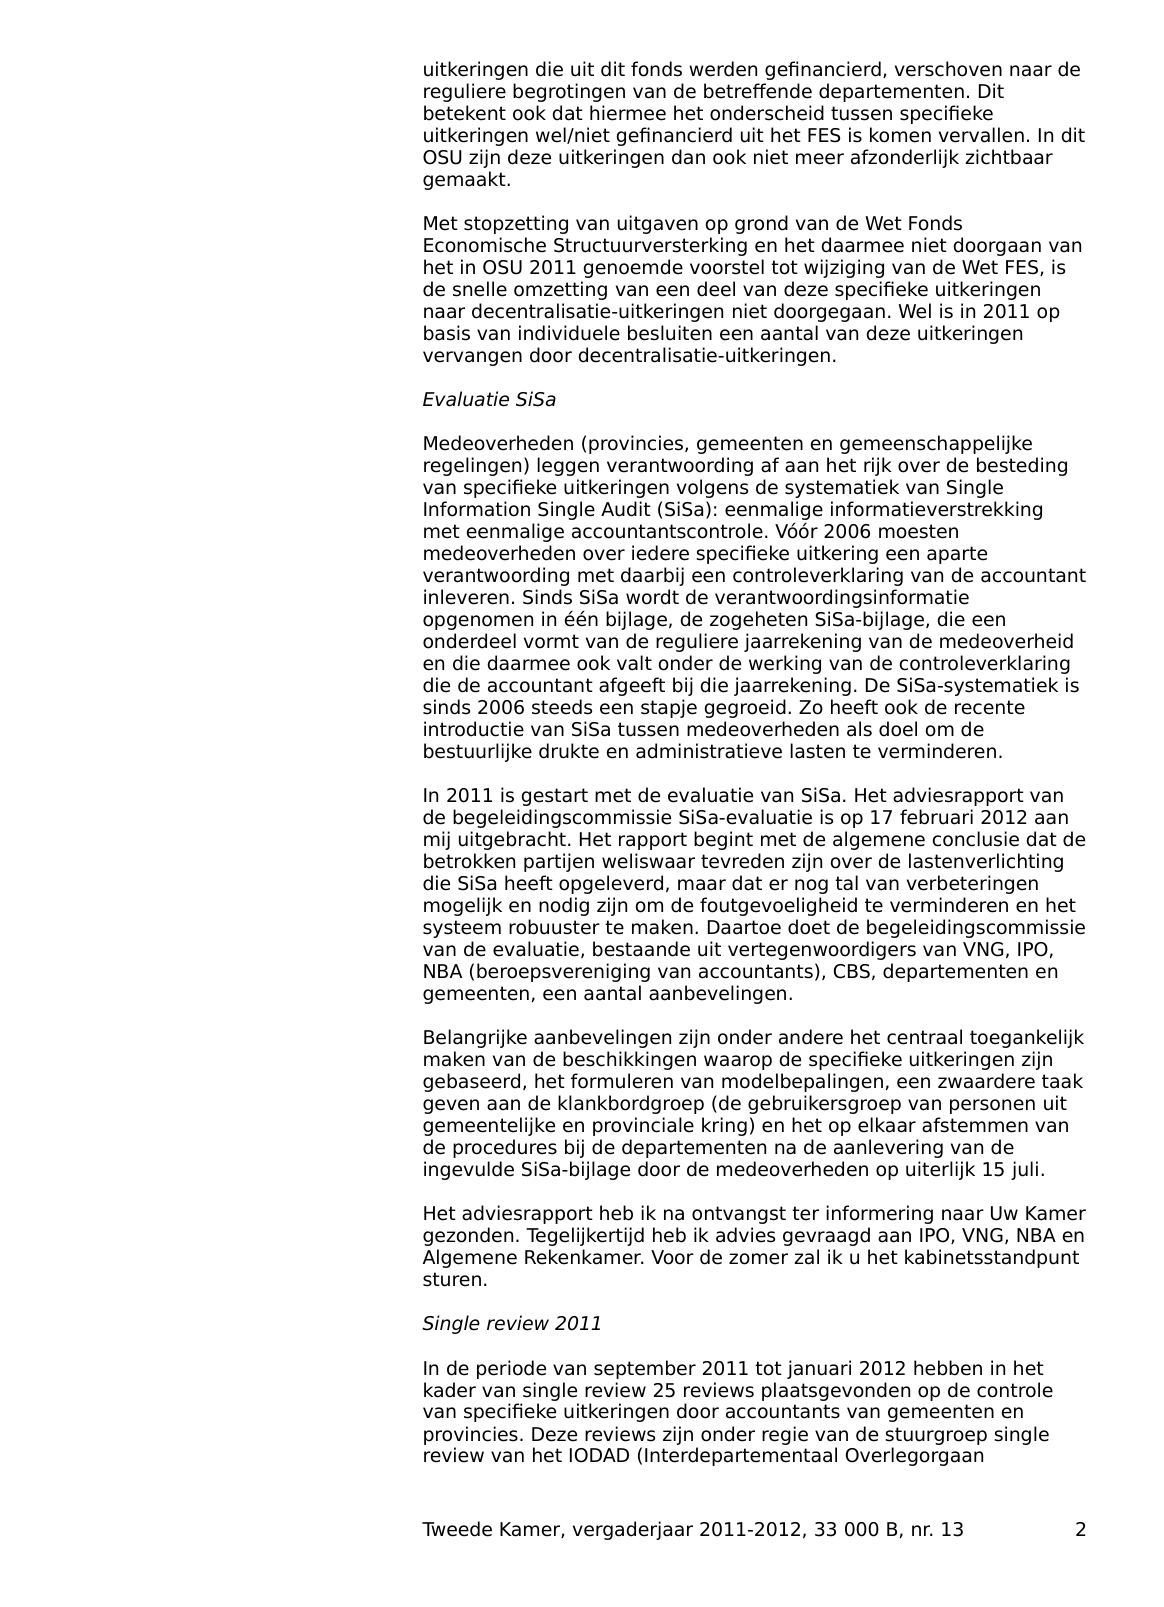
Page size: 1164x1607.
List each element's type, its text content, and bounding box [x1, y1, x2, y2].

text In de periode van september 2011 tot januari 2012 hebben in het kader van single review 25 reviews plaatsgevonden op de controle van specifieke uitkeringen door accountants van gemeenten en provincies. Deze reviews zijn onder regie van de stuurgroep single review van het IODAD (Interdepartementaal Overlegorgaan [422, 1357, 1087, 1467]
text Belangrijke aanbevelingen zijn onder andere het centraal toegankelijk maken van de beschikkingen waarop de specifieke uitkeringen zijn gebaseerd, het formuleren van modelbepalingen, een zwaardere taak geven aan de klankbordgroep (de gebruikersgroep van personen uit gemeentelijke en provinciale kring) en het op elkaar afstemmen van de procedures bij de departementen na de aanlevering van de ingevulde SiSa-bijlage door de medeoverheden op uiterlijk 15 juli. [422, 1027, 1087, 1181]
text uitkeringen die uit dit fonds werden gefinancierd, verschoven naar de reguliere begrotingen van de betreffende departementen. Dit betekent ook dat hiermee het onderscheid tussen specifieke uitkeringen wel/niet gefinancierd uit het FES is komen vervallen. In dit OSU zijn deze uitkeringen dan ook niet meer afzonderlijk zichtbaar gemaakt. [422, 59, 1087, 191]
text In 2011 is gestart met de evaluatie van SiSa. Het adviesrapport van de begeleidingscommissie SiSa-evaluatie is op 17 februari 2012 aan mij uitgebracht. Het rapport begint met de algemene conclusie dat de betrokken partijen weliswaar tevreden zijn over de lastenverlichting die SiSa heeft opgeleverd, maar dat er nog tal van verbeteringen mogelijk en nodig zijn om de foutgevoeligheid te verminderen en het systeem robuuster te maken. Daartoe doet de begeleidingscommissie van de evaluatie, bestaande uit vertegenwoordigers van VNG, IPO, NBA (beroepsvereniging van accountants), CBS, departementen en gemeenten, een aantal aanbevelingen. [422, 785, 1087, 1005]
subtitle Single review 2011 [422, 1313, 1087, 1335]
text Medeoverheden (provincies, gemeenten en gemeenschappelijke regelingen) leggen verantwoording af aan het rijk over de besteding van specifieke uitkeringen volgens de systematiek van Single Information Single Audit (SiSa): eenmalige informatieverstrekking met eenmalige accountantscontrole. Vóór 2006 moesten medeoverheden over iedere specifieke uitkering een aparte verantwoording met daarbij een controleverklaring van de accountant inleveren. Sinds SiSa wordt de verantwoordingsinformatie opgenomen in één bijlage, de zogeheten SiSa-bijlage, die een onderdeel vormt van de reguliere jaarrekening van de medeoverheid en die daarmee ook valt onder de werking van de controleverklaring die de accountant afgeeft bij die jaarrekening. De SiSa-systematiek is sinds 2006 steeds een stapje gegroeid. Zo heeft ook de recente introductie van SiSa tussen medeoverheden als doel om de bestuurlijke drukte en administratieve lasten te verminderen. [422, 433, 1087, 763]
subtitle Evaluatie SiSa [422, 389, 1087, 411]
text Het adviesrapport heb ik na ontvangst ter informering naar Uw Kamer gezonden. Tegelijkertijd heb ik advies gevraagd aan IPO, VNG, NBA en Algemene Rekenkamer. Voor de zomer zal ik u het kabinetsstandpunt sturen. [422, 1203, 1087, 1291]
text Met stopzetting van uitgaven op grond van de Wet Fonds Economische Structuurversterking en het daarmee niet doorgaan van het in OSU 2011 genoemde voorstel tot wijziging van de Wet FES, is de snelle omzetting van een deel van deze specifieke uitkeringen naar decentralisatie-uitkeringen niet doorgegaan. Wel is in 2011 op basis van individuele besluiten een aantal van deze uitkeringen vervangen door decentralisatie-uitkeringen. [422, 213, 1087, 367]
